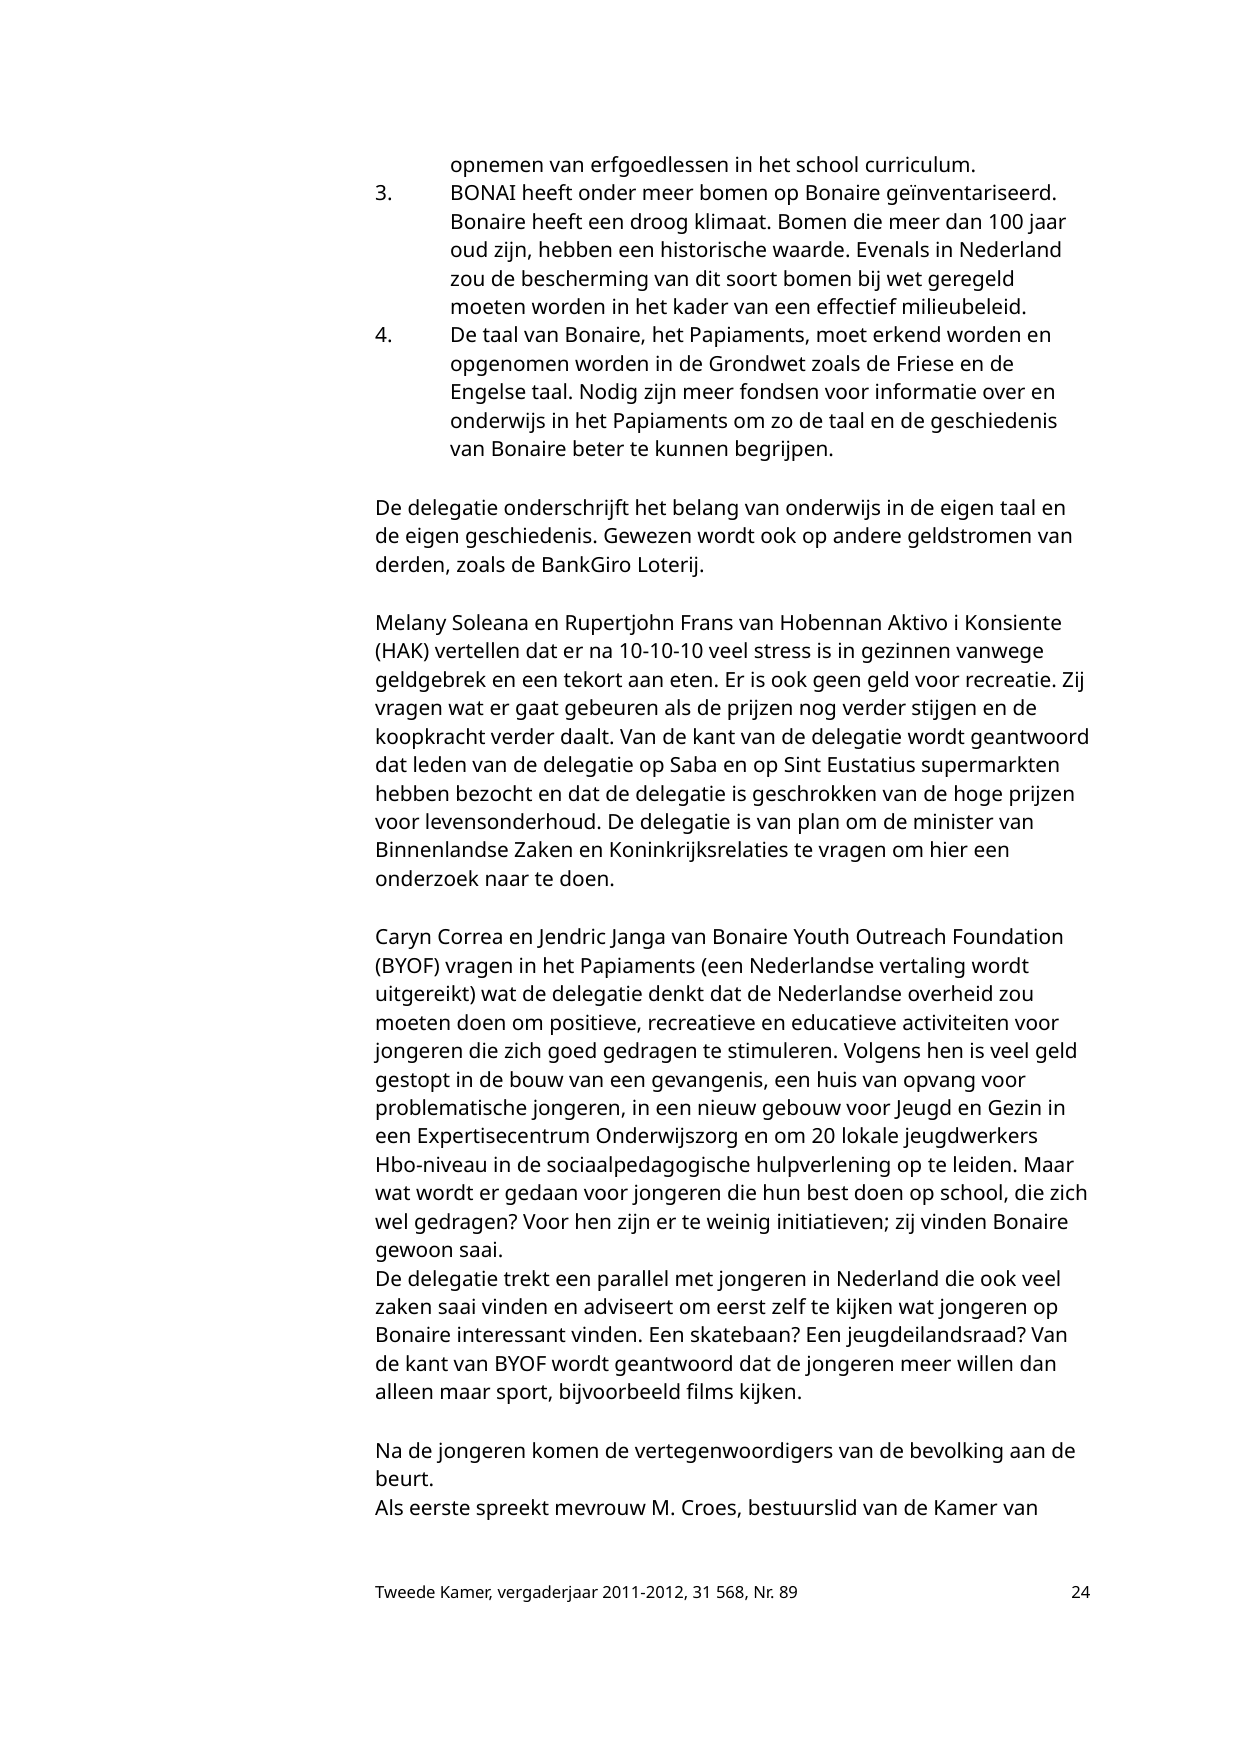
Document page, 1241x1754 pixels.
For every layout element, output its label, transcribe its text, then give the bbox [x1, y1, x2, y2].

text Als eerste spreekt mevrouw M. Croes, bestuurslid van de Kamer van [375, 1493, 1090, 1521]
text De delegatie onderschrijft het belang van onderwijs in de eigen taal en de eigen geschiedenis. Gewezen wordt ook op andere geldstromen van derden, zoals de BankGiro Loterij. [375, 493, 1090, 578]
list BONAI heeft onder meer bomen op Bonaire geïnventariseerd. Bonaire heeft een droog klimaat. Bomen die meer dan 100 jaar oud zijn, hebben een historische waarde. Evenals in Nederland zou de bescherming van dit soort bomen bij wet geregeld moeten worden in het kader van een effectief milieubeleid. [375, 178, 1090, 321]
text De delegatie trekt een parallel met jongeren in Nederland die ook veel zaken saai vinden en adviseert om eerst zelf te kijken wat jongeren op Bonaire interessant vinden. Een skatebaan? Een jeugdeilandsraad? Van de kant van BYOF wordt geantwoord dat de jongeren meer willen dan alleen maar sport, bijvoorbeeld films kijken. [375, 1264, 1090, 1406]
text Na de jongeren komen de vertegenwoordigers van de bevolking aan de beurt. [375, 1436, 1090, 1493]
list opnemen van erfgoedlessen in het school curriculum. [375, 150, 1090, 178]
text Caryn Correa en Jendric Janga van Bonaire Youth Outreach Foundation (BYOF) vragen in het Papiaments (een Nederlandse vertaling wordt uitgereikt) wat de delegatie denkt dat de Nederlandse overheid zou moeten doen om positieve, recreatieve en educatieve activiteiten voor jongeren die zich goed gedragen te stimuleren. Volgens hen is veel geld gestopt in de bouw van een gevangenis, een huis van opvang voor problematische jongeren, in een nieuw gebouw voor Jeugd en Gezin in een Expertisecentrum Onderwijszorg en om 20 lokale jeugdwerkers Hbo-niveau in de sociaalpedagogische hulpverlening op te leiden. Maar wat wordt er gedaan voor jongeren die hun best doen op school, die zich wel gedragen? Voor hen zijn er te weinig initiatieven; zij vinden Bonaire gewoon saai. [375, 922, 1090, 1264]
list De taal van Bonaire, het Papiaments, moet erkend worden en opgenomen worden in de Grondwet zoals de Friese en de Engelse taal. Nodig zijn meer fondsen voor informatie over en onderwijs in het Papiaments om zo de taal en de geschiedenis van Bonaire beter te kunnen begrijpen. [375, 321, 1090, 463]
text Melany Soleana en Rupertjohn Frans van Hobennan Aktivo i Konsiente (HAK) vertellen dat er na 10-10-10 veel stress is in gezinnen vanwege geldgebrek en een tekort aan eten. Er is ook geen geld voor recreatie. Zij vragen wat er gaat gebeuren als de prijzen nog verder stijgen en de koopkracht verder daalt. Van de kant van de delegatie wordt geantwoord dat leden van de delegatie op Saba en op Sint Eustatius supermarkten hebben bezocht en dat de delegatie is geschrokken van de hoge prijzen voor levensonderhoud. De delegatie is van plan om de minister van Binnenlandse Zaken en Koninkrijksrelaties te vragen om hier een onderzoek naar te doen. [375, 608, 1090, 892]
